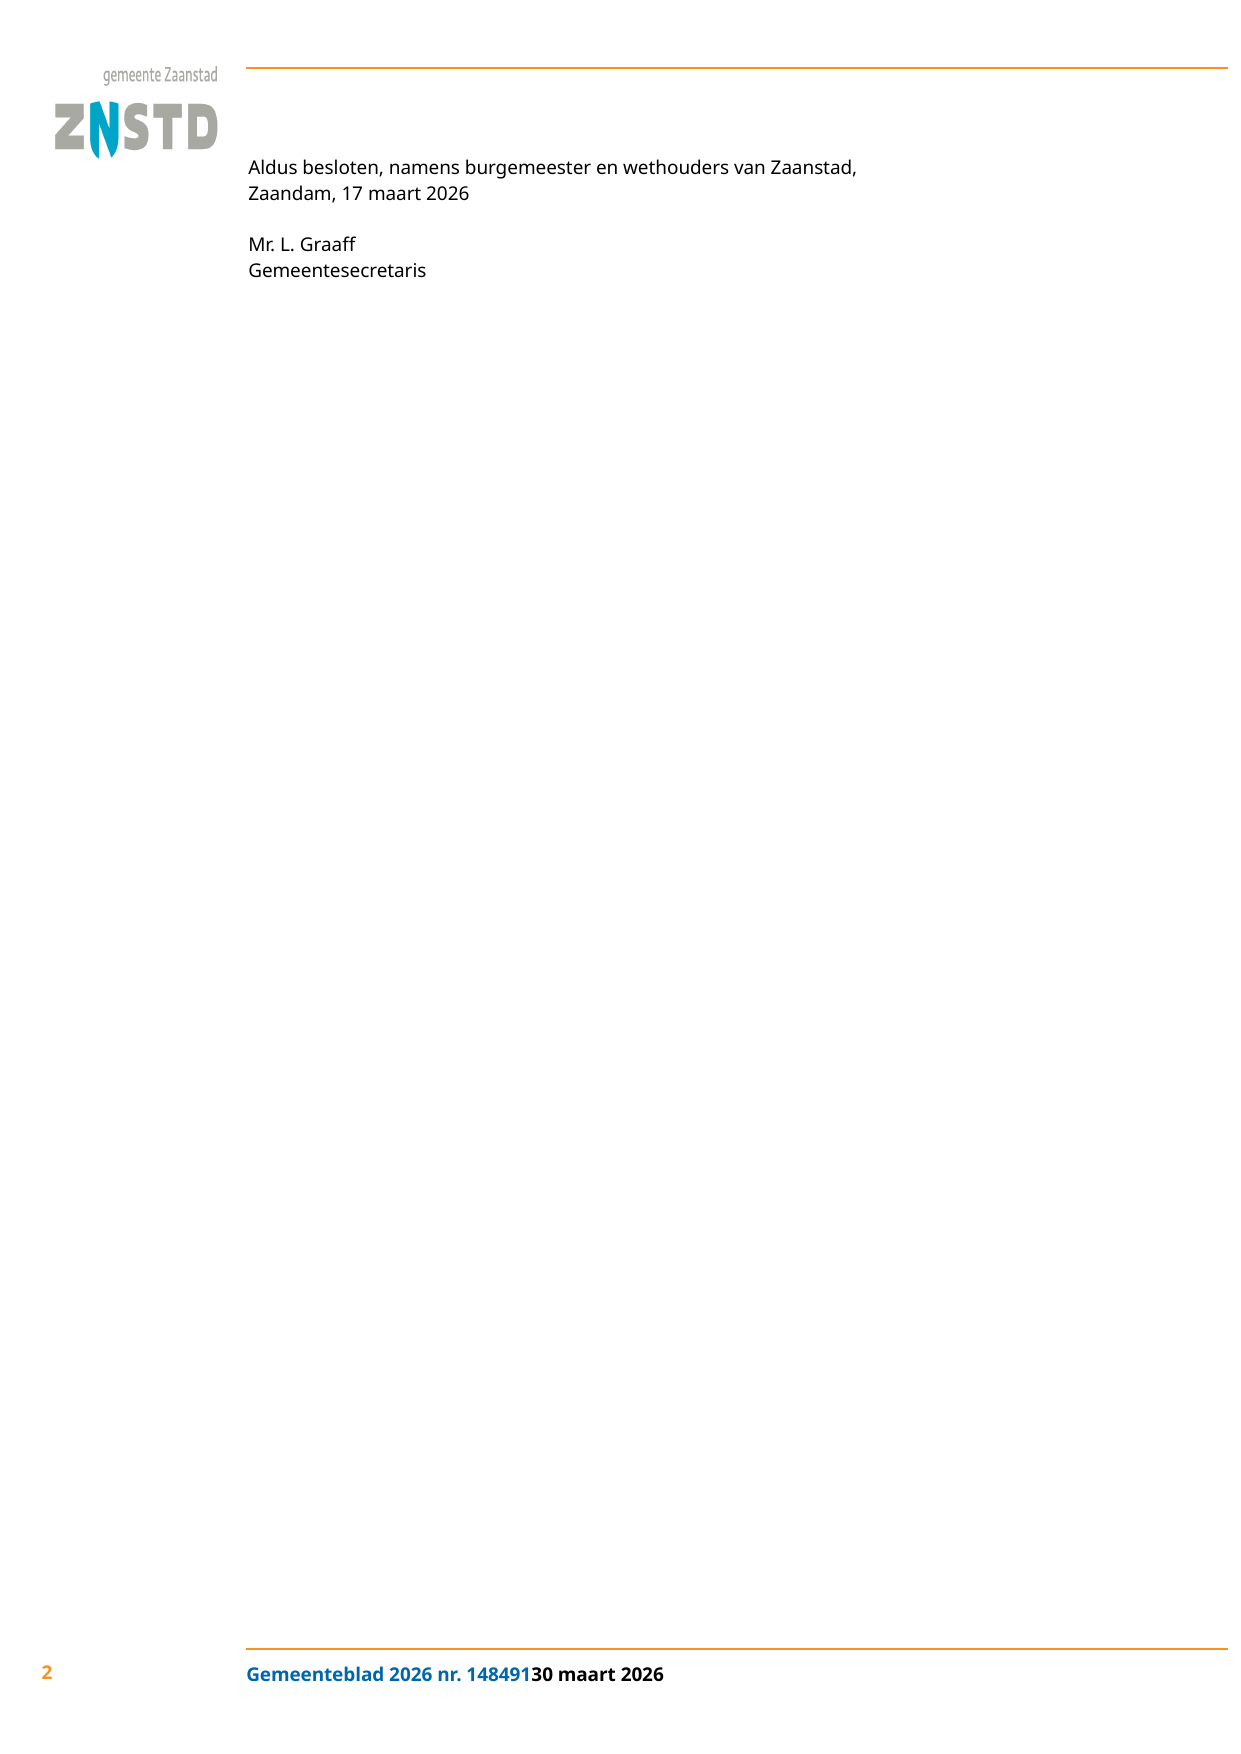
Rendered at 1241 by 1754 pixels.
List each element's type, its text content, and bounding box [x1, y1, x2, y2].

text Gemeentesecretaris [248, 257, 1152, 283]
text Aldus besloten, namens burgemeester en wethouders van Zaanstad, [248, 154, 1152, 180]
picture [41, 47, 231, 172]
text Zaandam, 17 maart 2026 [248, 180, 1152, 205]
text Mr. L. Graaff [248, 231, 1152, 257]
